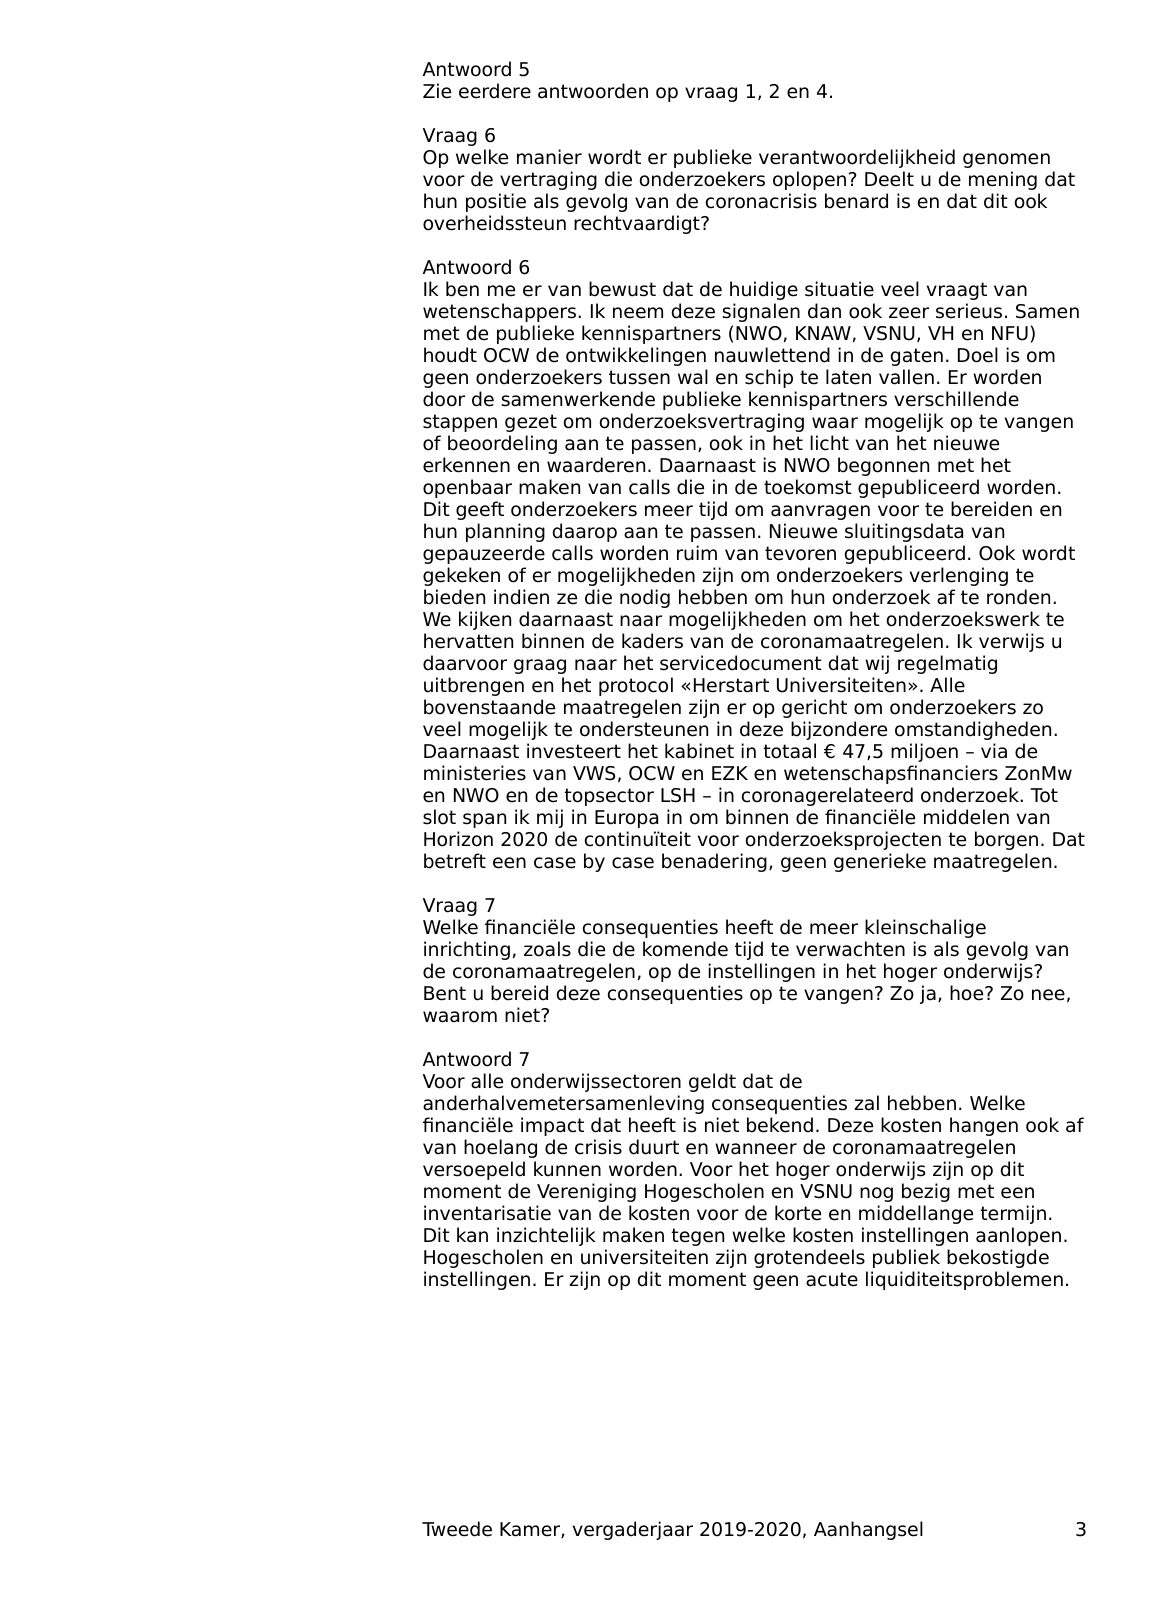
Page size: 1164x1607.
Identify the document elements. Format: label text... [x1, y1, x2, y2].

text Daarnaast investeert het kabinet in totaal € 47,5 miljoen – via de ministeries van VWS, OCW en EZK en wetenschapsfinanciers ZonMw en NWO en de topsector LSH – in coronagerelateerd onderzoek. Tot slot span ik mij in Europa in om binnen de financiële middelen van Horizon 2020 de continuïteit voor onderzoeksprojecten te borgen. Dat betreft een case by case benadering, geen generieke maatregelen. [422, 741, 1087, 873]
text Vraag 6 [422, 125, 1087, 147]
text Welke financiële consequenties heeft de meer kleinschalige inrichting, zoals die de komende tijd te verwachten is als gevolg van de coronamaatregelen, op de instellingen in het hoger onderwijs? Bent u bereid deze consequenties op te vangen? Zo ja, hoe? Zo nee, waarom niet? [422, 917, 1087, 1027]
text Zie eerdere antwoorden op vraag 1, 2 en 4. [422, 81, 1087, 103]
text Antwoord 6 [422, 257, 1087, 279]
text Voor alle onderwijssectoren geldt dat de anderhalvemetersamenleving consequenties zal hebben. Welke financiële impact dat heeft is niet bekend. Deze kosten hangen ook af van hoelang de crisis duurt en wanneer de coronamaatregelen versoepeld kunnen worden. Voor het hoger onderwijs zijn op dit moment de Vereniging Hogescholen en VSNU nog bezig met een inventarisatie van de kosten voor de korte en middellange termijn. Dit kan inzichtelijk maken tegen welke kosten instellingen aanlopen. Hogescholen en universiteiten zijn grotendeels publiek bekostigde instellingen. Er zijn op dit moment geen acute liquiditeitsproblemen. [422, 1071, 1087, 1291]
text Vraag 7 [422, 895, 1087, 917]
text We kijken daarnaast naar mogelijkheden om het onderzoekswerk te hervatten binnen de kaders van de coronamaatregelen. Ik verwijs u daarvoor graag naar het servicedocument dat wij regelmatig uitbrengen en het protocol «Herstart Universiteiten». Alle bovenstaande maatregelen zijn er op gericht om onderzoekers zo veel mogelijk te ondersteunen in deze bijzondere omstandigheden. [422, 609, 1087, 741]
text Antwoord 7 [422, 1049, 1087, 1071]
text Op welke manier wordt er publieke verantwoordelijkheid genomen voor de vertraging die onderzoekers oplopen? Deelt u de mening dat hun positie als gevolg van de coronacrisis benard is en dat dit ook overheidssteun rechtvaardigt? [422, 147, 1087, 235]
text Ik ben me er van bewust dat de huidige situatie veel vraagt van wetenschappers. Ik neem deze signalen dan ook zeer serieus. Samen met de publieke kennispartners (NWO, KNAW, VSNU, VH en NFU) houdt OCW de ontwikkelingen nauwlettend in de gaten. Doel is om geen onderzoekers tussen wal en schip te laten vallen. Er worden door de samenwerkende publieke kennispartners verschillende stappen gezet om onderzoeksvertraging waar mogelijk op te vangen of beoordeling aan te passen, ook in het licht van het nieuwe erkennen en waarderen. Daarnaast is NWO begonnen met het openbaar maken van calls die in de toekomst gepubliceerd worden. Dit geeft onderzoekers meer tijd om aanvragen voor te bereiden en hun planning daarop aan te passen. Nieuwe sluitingsdata van gepauzeerde calls worden ruim van tevoren gepubliceerd. Ook wordt gekeken of er mogelijkheden zijn om onderzoekers verlenging te bieden indien ze die nodig hebben om hun onderzoek af te ronden. [422, 279, 1087, 609]
text Antwoord 5 [422, 59, 1087, 81]
